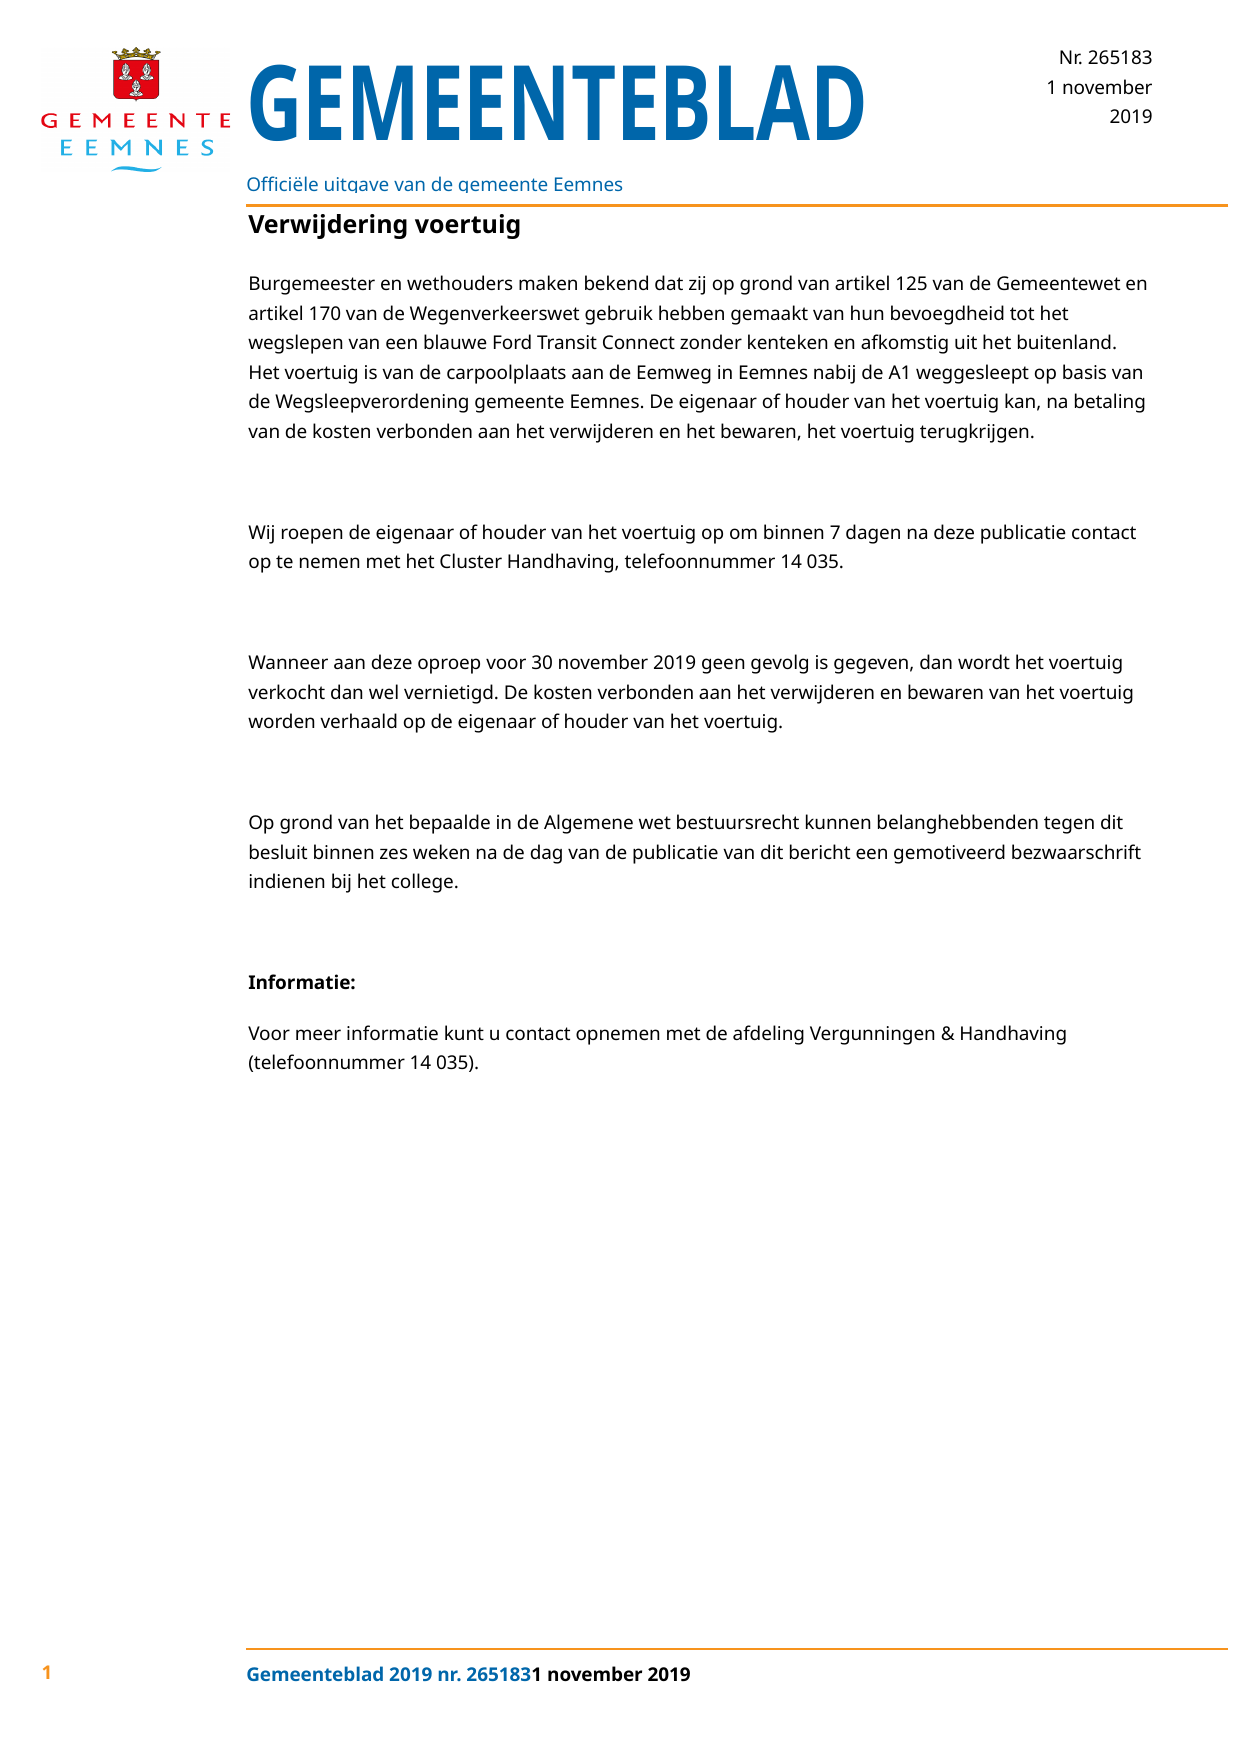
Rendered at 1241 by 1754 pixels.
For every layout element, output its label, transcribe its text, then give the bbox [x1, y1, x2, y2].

text Informatie: [248, 969, 1152, 995]
text Wanneer aan deze oproep voor 30 november 2019 geen gevolg is gegeven, dan wordt het voertuig verkocht dan wel vernietigd. De kosten verbonden aan het verwijderen en bewaren van het voertuig worden verhaald op de eigenaar of houder van het voertuig. [248, 649, 1152, 734]
picture [41, 47, 231, 172]
text Op grond van het bepaalde in de Algemene wet bestuursrecht kunnen belanghebbenden tegen dit besluit binnen zes weken na de dag van de publicatie van dit bericht een gemotiveerd bezwaarschrift indienen bij het college. [248, 809, 1152, 894]
text Verwijdering voertuig [248, 207, 1152, 241]
text Voor meer informatie kunt u contact opnemen met de afdeling Vergunningen & Handhaving (telefoonnummer 14 035). [248, 1020, 1152, 1075]
text Burgemeester en wethouders maken bekend dat zij op grond van artikel 125 van de Gemeentewet en artikel 170 van de Wegenverkeerswet gebruik hebben gemaakt van hun bevoegdheid tot het wegslepen van een blauwe Ford Transit Connect zonder kenteken en afkomstig uit het buitenland. Het voertuig is van de carpoolplaats aan de Eemweg in Eemnes nabij de A1 weggesleept op basis van de Wegsleepverordening gemeente Eemnes. De eigenaar of houder van het voertuig kan, na betaling van de kosten verbonden aan het verwijderen en het bewaren, het voertuig terugkrijgen. [248, 270, 1152, 444]
text Wij roepen de eigenaar of houder van het voertuig op om binnen 7 dagen na deze publicatie contact op te nemen met het Cluster Handhaving, telefoonnummer 14 035. [248, 519, 1152, 574]
